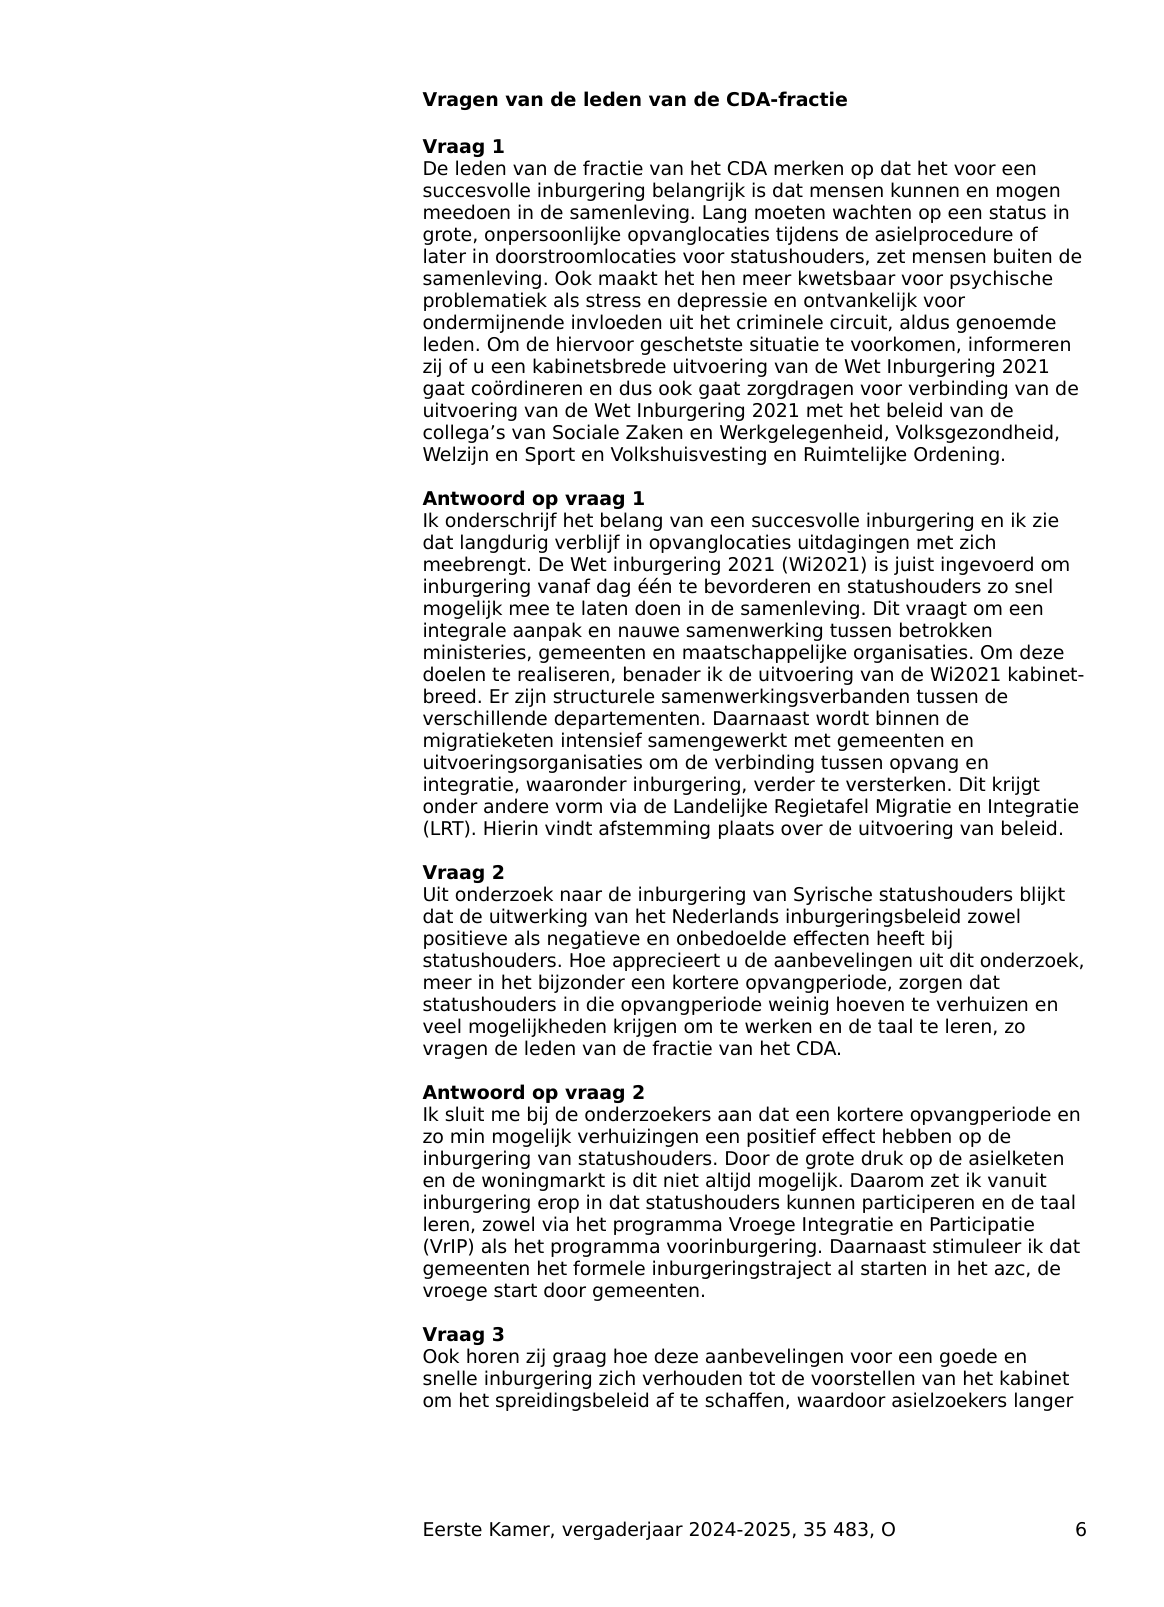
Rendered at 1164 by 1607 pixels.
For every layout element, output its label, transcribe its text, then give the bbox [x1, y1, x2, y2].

subtitle Vragen van de leden van de CDA-fractie [422, 89, 1087, 111]
text Vraag 2 [422, 862, 1087, 884]
text Ik sluit me bij de onderzoekers aan dat een kortere opvangperiode en zo min mogelijk verhuizingen een positief effect hebben op de inburgering van statushouders. Door de grote druk op de asielketen en de woningmarkt is dit niet altijd mogelijk. Daarom zet ik vanuit inburgering erop in dat statushouders kunnen participeren en de taal leren, zowel via het programma Vroege Integratie en Participatie (VrIP) als het programma voorinburgering. Daarnaast stimuleer ik dat gemeenten het formele inburgeringstraject al starten in het azc, de vroege start door gemeenten. [422, 1104, 1087, 1302]
text Ik onderschrijf het belang van een succesvolle inburgering en ik zie dat langdurig verblijf in opvanglocaties uitdagingen met zich meebrengt. De Wet inburgering 2021 (Wi2021) is juist ingevoerd om inburgering vanaf dag één te bevorderen en statushouders zo snel mogelijk mee te laten doen in de samenleving. Dit vraagt om een integrale aanpak en nauwe samenwerking tussen betrokken ministeries, gemeenten en maatschappelijke organisaties. Om deze doelen te realiseren, benader ik de uitvoering van de Wi2021 kabinet-breed. Er zijn structurele samenwerkingsverbanden tussen de verschillende departementen. Daarnaast wordt binnen de migratieketen intensief samengewerkt met gemeenten en uitvoeringsorganisaties om de verbinding tussen opvang en integratie, waaronder inburgering, verder te versterken. Dit krijgt onder andere vorm via de Landelijke Regietafel Migratie en Integratie (LRT). Hierin vindt afstemming plaats over de uitvoering van beleid. [422, 510, 1087, 839]
text Antwoord op vraag 2 [422, 1082, 1087, 1104]
text Uit onderzoek naar de inburgering van Syrische statushouders blijkt dat de uitwerking van het Nederlands inburgeringsbeleid zowel positieve als negatieve en onbedoelde effecten heeft bij statushouders. Hoe apprecieert u de aanbevelingen uit dit onderzoek, meer in het bijzonder een kortere opvangperiode, zorgen dat statushouders in die opvangperiode weinig hoeven te verhuizen en veel mogelijkheden krijgen om te werken en de taal te leren, zo vragen de leden van de fractie van het CDA. [422, 884, 1087, 1059]
text De leden van de fractie van het CDA merken op dat het voor een succesvolle inburgering belangrijk is dat mensen kunnen en mogen meedoen in de samenleving. Lang moeten wachten op een status in grote, onpersoonlijke opvanglocaties tijdens de asielprocedure of later in doorstroomlocaties voor statushouders, zet mensen buiten de samenleving. Ook maakt het hen meer kwetsbaar voor psychische problematiek als stress en depressie en ontvankelijk voor ondermijnende invloeden uit het criminele circuit, aldus genoemde leden. Om de hiervoor geschetste situatie te voorkomen, informeren zij of u een kabinetsbrede uitvoering van de Wet Inburgering 2021 gaat coördineren en dus ook gaat zorgdragen voor verbinding van de uitvoering van de Wet Inburgering 2021 met het beleid van de collega’s van Sociale Zaken en Werkgelegenheid, Volksgezondheid, Welzijn en Sport en Volkshuisvesting en Ruimtelijke Ordening. [422, 158, 1087, 466]
text Vraag 1 [422, 136, 1087, 158]
text Vraag 3 [422, 1324, 1087, 1346]
text Ook horen zij graag hoe deze aanbevelingen voor een goede en snelle inburgering zich verhouden tot de voorstellen van het kabinet om het spreidingsbeleid af te schaffen, waardoor asielzoekers langer [422, 1346, 1087, 1412]
text Antwoord op vraag 1 [422, 488, 1087, 510]
